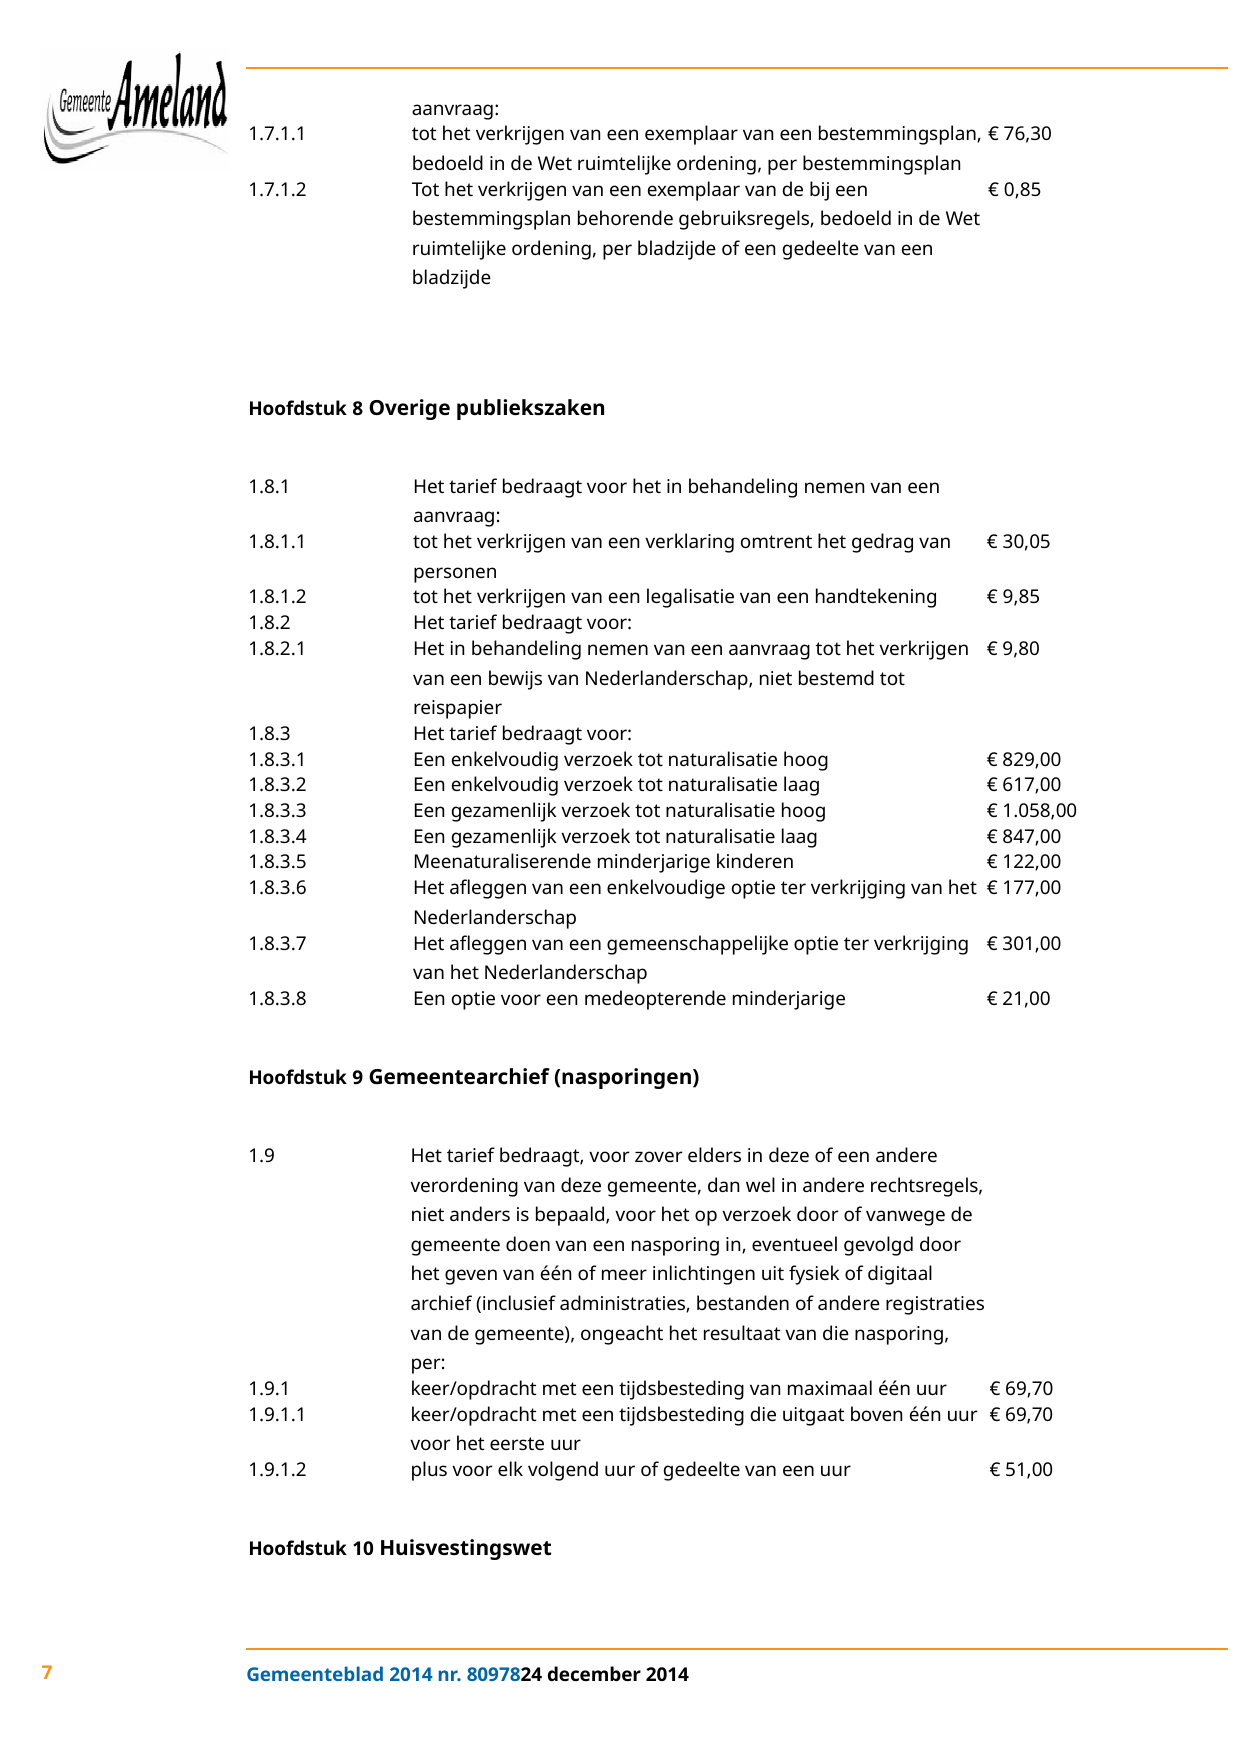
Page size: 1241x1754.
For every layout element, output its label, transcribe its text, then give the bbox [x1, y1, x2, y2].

table_cell Het tarief bedraagt voor het in behandeling nemen van een aanvraag: [413, 473, 987, 528]
table_cell € 21,00 [987, 985, 1152, 1011]
table_cell 1.9.1.2 [248, 1456, 410, 1482]
table_header [987, 448, 1152, 473]
table_cell 1.8.3.8 [248, 985, 413, 1011]
table_cell Een gezamenlijk verzoek tot naturalisatie hoog [413, 797, 987, 823]
table_cell € 1.058,00 [987, 797, 1152, 823]
table_cell [988, 316, 1152, 342]
table_cell [987, 473, 1152, 528]
table_cell € 51,00 [989, 1456, 1152, 1482]
table_cell 1.8.3.5 [248, 849, 413, 874]
table_cell Het tarief bedraagt voor: [413, 720, 987, 746]
table_cell 1.8.3.6 [248, 875, 413, 930]
table_cell € 30,05 [987, 529, 1152, 584]
table_cell 1.8.1 [248, 473, 413, 528]
table_cell 1.8.3.3 [248, 797, 413, 823]
table_cell Tot het verkrijgen van een exemplaar van de bij een bestemmingsplan behorende gebruiksregels, bedoeld in de Wet ruimtelijke ordening, per bladzijde of een gedeelte van een bladzijde [412, 176, 988, 290]
table_cell € 617,00 [987, 772, 1152, 797]
table_cell 1.8.2 [248, 610, 413, 635]
table_cell € 829,00 [987, 746, 1152, 772]
table_cell tot het verkrijgen van een exemplaar van een bestemmingsplan, bedoeld in de Wet ruimtelijke ordening, per bestemmingsplan [412, 121, 988, 176]
text Hoofdstuk 10 Huisvestingswet [248, 1533, 1152, 1562]
table_cell Een enkelvoudig verzoek tot naturalisatie laag [413, 772, 987, 797]
table_cell tot het verkrijgen van een legalisatie van een handtekening [413, 584, 987, 609]
table_cell [412, 316, 988, 342]
table_cell Het in behandeling nemen van een aanvraag tot het verkrijgen van een bewijs van Nederlanderschap, niet bestemd tot reispapier [413, 635, 987, 720]
table_cell € 847,00 [987, 823, 1152, 849]
table_cell 1.9.1.1 [248, 1401, 410, 1456]
table_cell [248, 95, 412, 121]
table_cell [412, 290, 988, 316]
table_header [410, 1116, 989, 1142]
table_cell 1.7.1.2 [248, 176, 412, 290]
table_cell € 9,85 [987, 584, 1152, 609]
table_cell € 69,70 [989, 1401, 1152, 1456]
table_cell keer/opdracht met een tijdsbesteding van maximaal één uur [410, 1375, 989, 1401]
table_cell 1.8.3.7 [248, 930, 413, 985]
text Hoofdstuk 8 Overige publiekszaken [248, 393, 1152, 422]
table_cell Het tarief bedraagt, voor zover elders in deze of een andere verordening van deze gemeente, dan wel in andere rechtsregels, niet anders is bepaald, voor het op verzoek door of vanwege de gemeente doen van een nasporing in, eventueel gevolgd door het geven van één of meer inlichtingen uit fysiek of digitaal archief (inclusief administraties, bestanden of andere registraties van de gemeente), ongeacht het resultaat van die nasporing, per: [410, 1142, 989, 1375]
table_header [413, 448, 987, 473]
table_cell € 122,00 [987, 849, 1152, 874]
table_cell € 177,00 [987, 875, 1152, 930]
table_cell 1.8.3.1 [248, 746, 413, 772]
table_cell € 301,00 [987, 930, 1152, 985]
table_cell [988, 290, 1152, 316]
table_header [989, 1116, 1152, 1142]
table_cell Een gezamenlijk verzoek tot naturalisatie laag [413, 823, 987, 849]
table_cell aanvraag: [412, 95, 988, 121]
table_cell [248, 316, 412, 342]
table_cell 1.8.1.1 [248, 529, 413, 584]
table_cell 1.7.1.1 [248, 121, 412, 176]
table_cell Het afleggen van een enkelvoudige optie ter verkrijging van het Nederlanderschap [413, 875, 987, 930]
table_cell Meenaturaliserende minderjarige kinderen [413, 849, 987, 874]
table_cell [987, 610, 1152, 635]
table_cell 1.8.3.4 [248, 823, 413, 849]
table_cell Het tarief bedraagt voor: [413, 610, 987, 635]
table_cell [248, 290, 412, 316]
text Hoofdstuk 9 Gemeentearchief (nasporingen) [248, 1062, 1152, 1091]
table_cell Een optie voor een medeopterende minderjarige [413, 985, 987, 1011]
picture [41, 47, 231, 172]
table_cell Het afleggen van een gemeenschappelijke optie ter verkrijging van het Nederlanderschap [413, 930, 987, 985]
table_cell [987, 720, 1152, 746]
table_cell 1.8.1.2 [248, 584, 413, 609]
table_cell [989, 1142, 1152, 1375]
table_header [248, 448, 413, 473]
table_cell keer/opdracht met een tijdsbesteding die uitgaat boven één uur voor het eerste uur [410, 1401, 989, 1456]
table_cell 1.8.2.1 [248, 635, 413, 720]
table_header [248, 1116, 410, 1142]
table_cell € 76,30 [988, 121, 1152, 176]
table_cell € 0,85 [988, 176, 1152, 290]
table_cell [988, 95, 1152, 121]
table_cell 1.9.1 [248, 1375, 410, 1401]
table_cell 1.8.3 [248, 720, 413, 746]
table_cell tot het verkrijgen van een verklaring omtrent het gedrag van personen [413, 529, 987, 584]
table_cell 1.9 [248, 1142, 410, 1375]
table_cell € 9,80 [987, 635, 1152, 720]
table_cell € 69,70 [989, 1375, 1152, 1401]
table_cell plus voor elk volgend uur of gedeelte van een uur [410, 1456, 989, 1482]
table_cell 1.8.3.2 [248, 772, 413, 797]
table_cell Een enkelvoudig verzoek tot naturalisatie hoog [413, 746, 987, 772]
